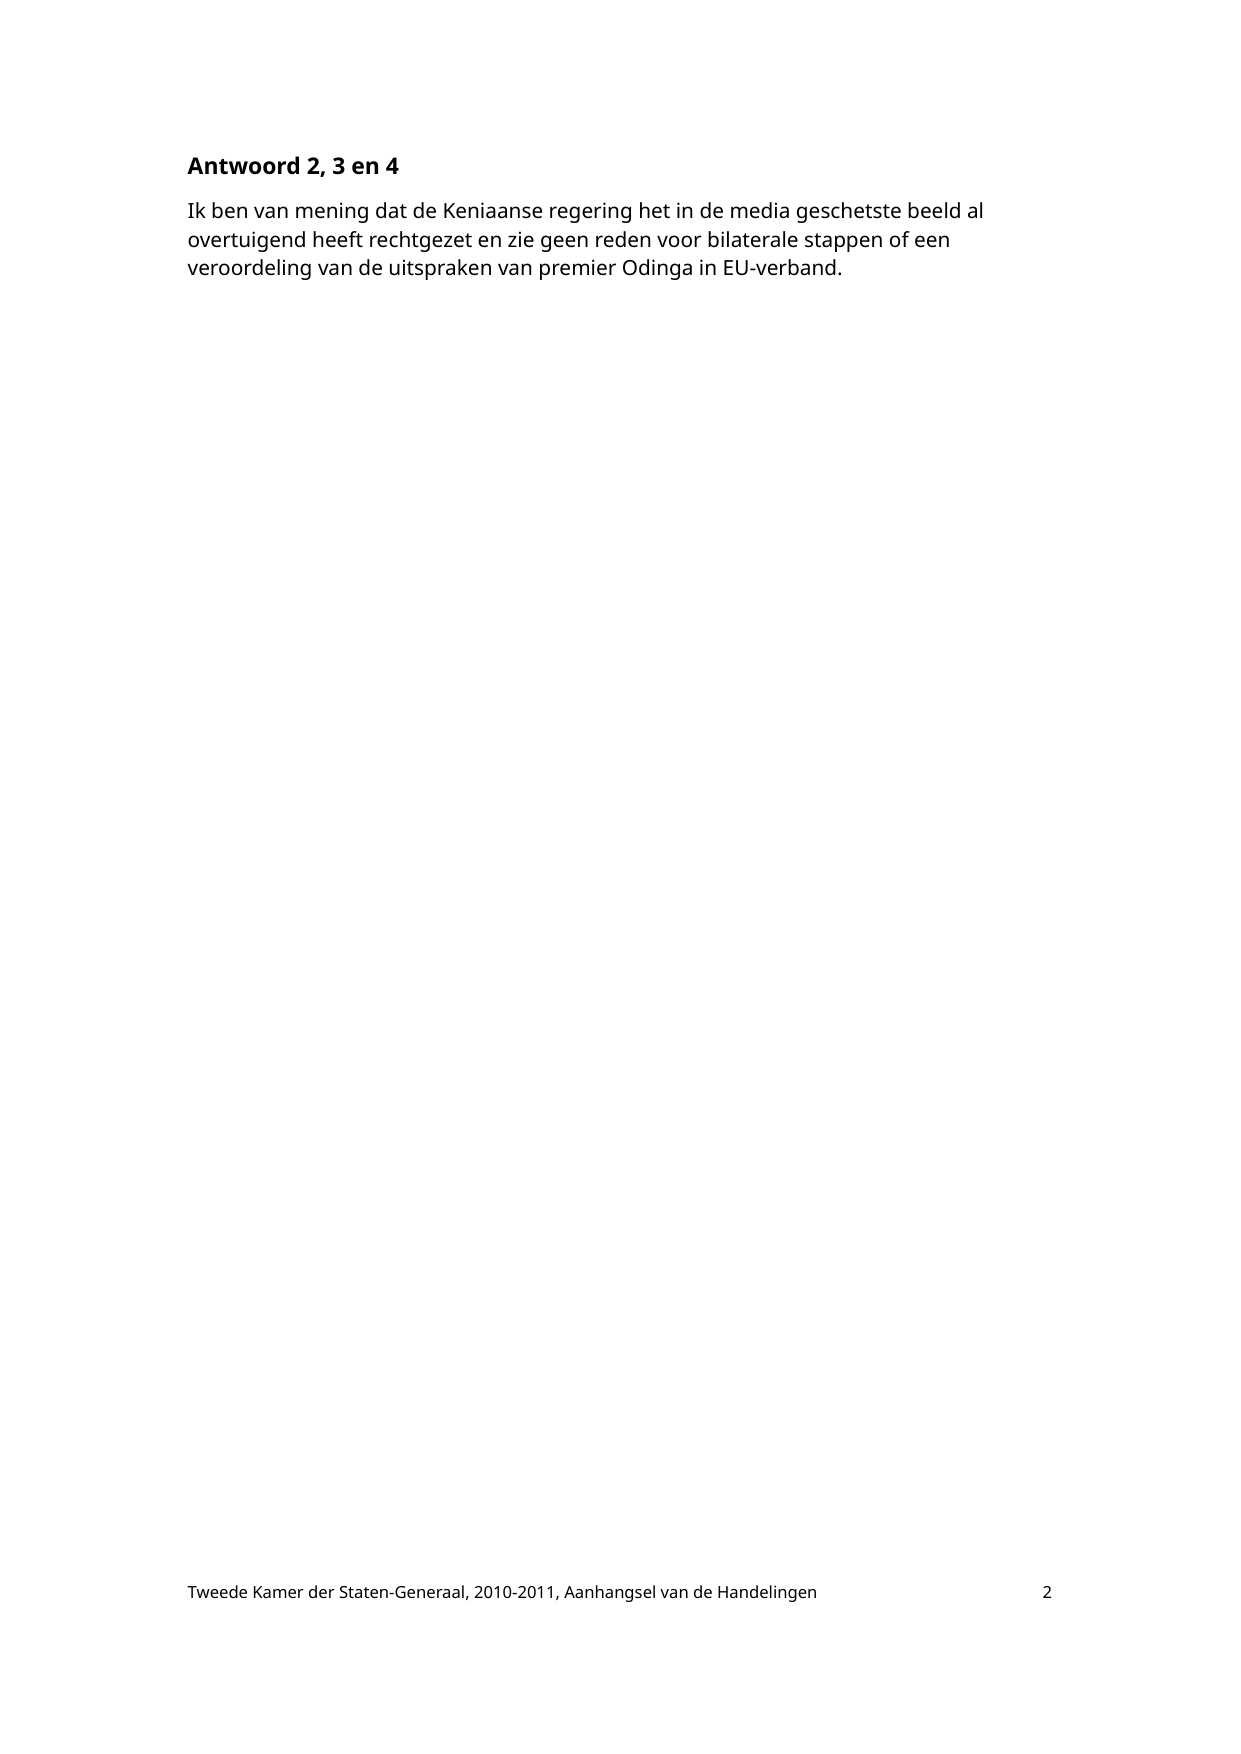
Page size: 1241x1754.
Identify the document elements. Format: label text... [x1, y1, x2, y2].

subtitle Antwoord 2, 3 en 4 [187, 150, 1053, 181]
text Ik ben van mening dat de Keniaanse regering het in de media geschetste beeld al overtuigend heeft rechtgezet en zie geen reden voor bilaterale stappen of een veroordeling van de uitspraken van premier Odinga in EU-verband. [187, 196, 1053, 282]
